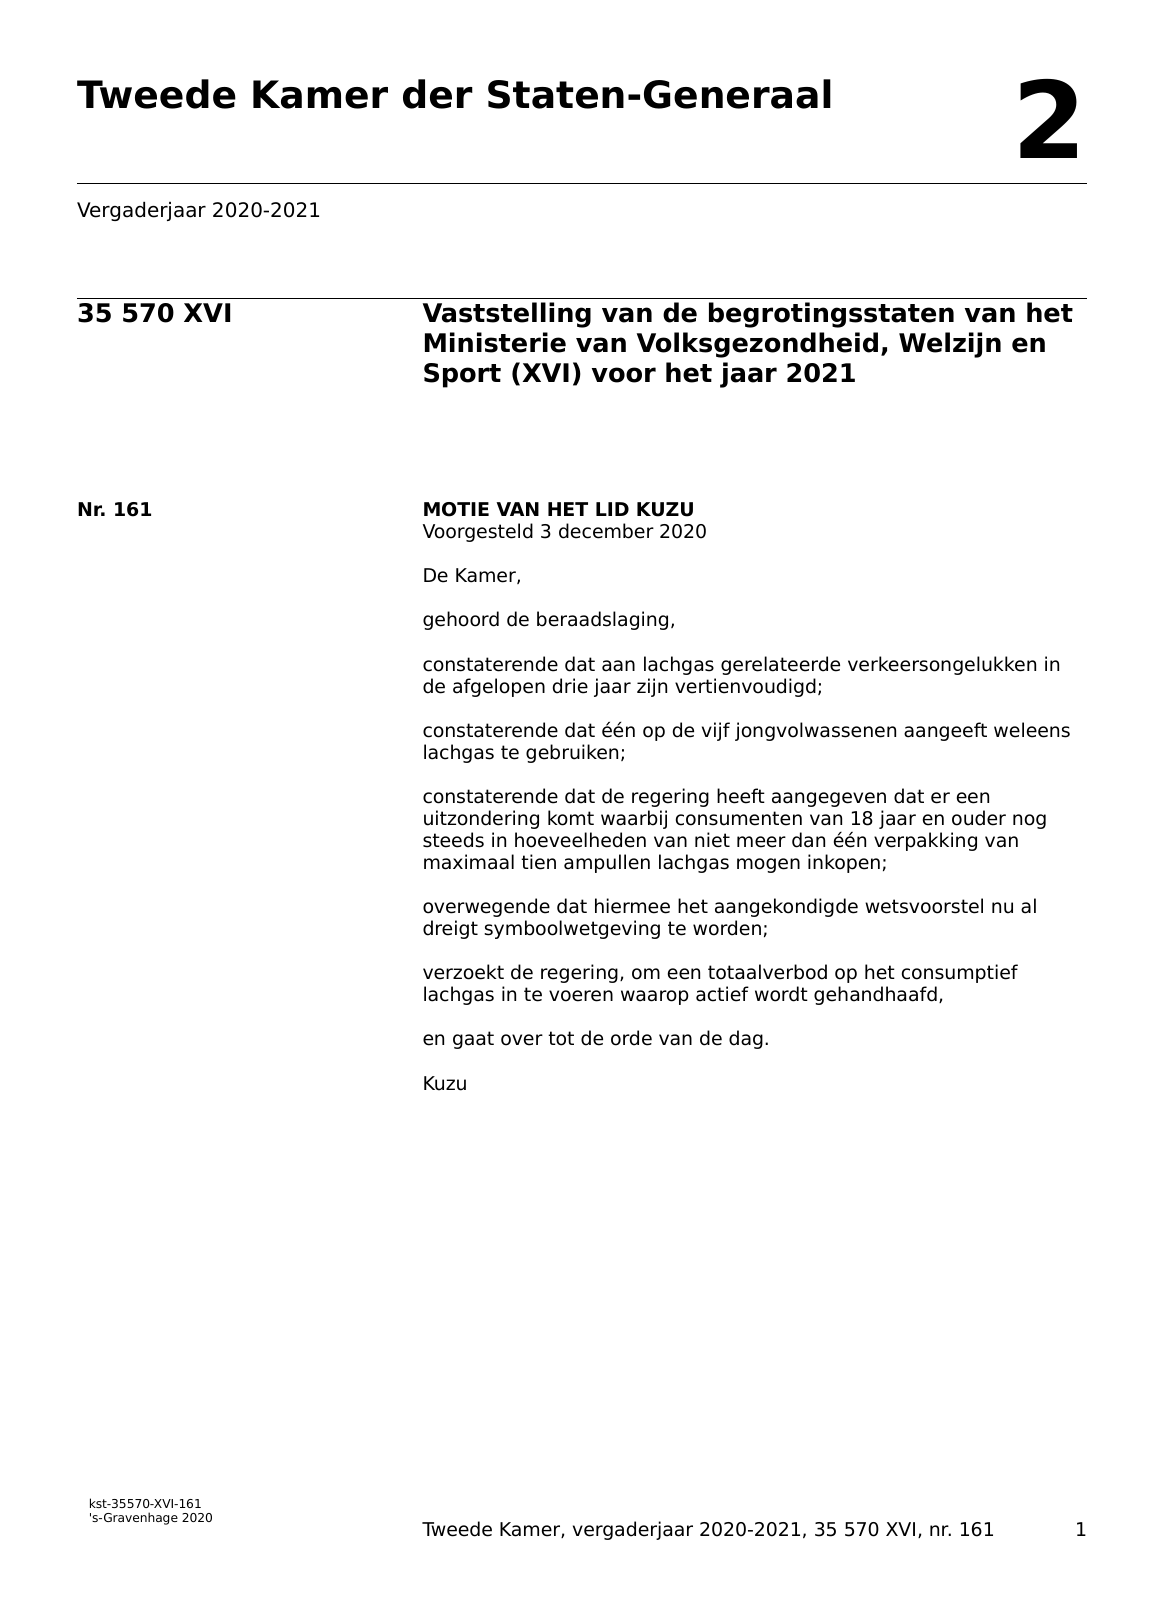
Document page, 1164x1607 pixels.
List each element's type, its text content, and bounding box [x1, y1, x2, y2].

text kst-35570-XVI-161 [88, 1497, 323, 1511]
text constaterende dat één op de vijf jongvolwassenen aangeeft weleens lachgas te gebruiken; [422, 720, 1087, 764]
text constaterende dat de regering heeft aangegeven dat er een uitzondering komt waarbij consumenten van 18 jaar en ouder nog steeds in hoeveelheden van niet meer dan één verpakking van maximaal tien ampullen lachgas mogen inkopen; [422, 786, 1087, 874]
table_header 2 [886, 59, 1087, 183]
text 's-Gravenhage 2020 [88, 1511, 323, 1525]
subtitle 35 570 XVI Vaststelling van de begrotingsstaten van het Ministerie van Volksgezondheid, Welzijn en Sport (XVI) voor het jaar 2021 [77, 299, 1087, 388]
text Voorgesteld 3 december 2020 [422, 521, 1087, 543]
text verzoekt de regering, om een totaalverbod op het consumptief lachgas in te voeren waarop actief wordt gehandhaafd, [422, 962, 1087, 1006]
text constaterende dat aan lachgas gerelateerde verkeersongelukken in de afgelopen drie jaar zijn vertienvoudigd; [422, 653, 1087, 697]
table_cell Vergaderjaar 2020-2021 [77, 184, 1087, 298]
text overwegende dat hiermee het aangekondigde wetsvoorstel nu al dreigt symboolwetgeving te worden; [422, 896, 1087, 940]
table_header Tweede Kamer der Staten-Generaal [77, 59, 886, 183]
text Kuzu [422, 1072, 1087, 1094]
subtitle Nr. 161 MOTIE VAN HET LID KUZU [77, 499, 1087, 521]
text De Kamer, [422, 565, 1087, 587]
text en gaat over tot de orde van de dag. [422, 1028, 1087, 1050]
text gehoord de beraadslaging, [422, 609, 1087, 631]
